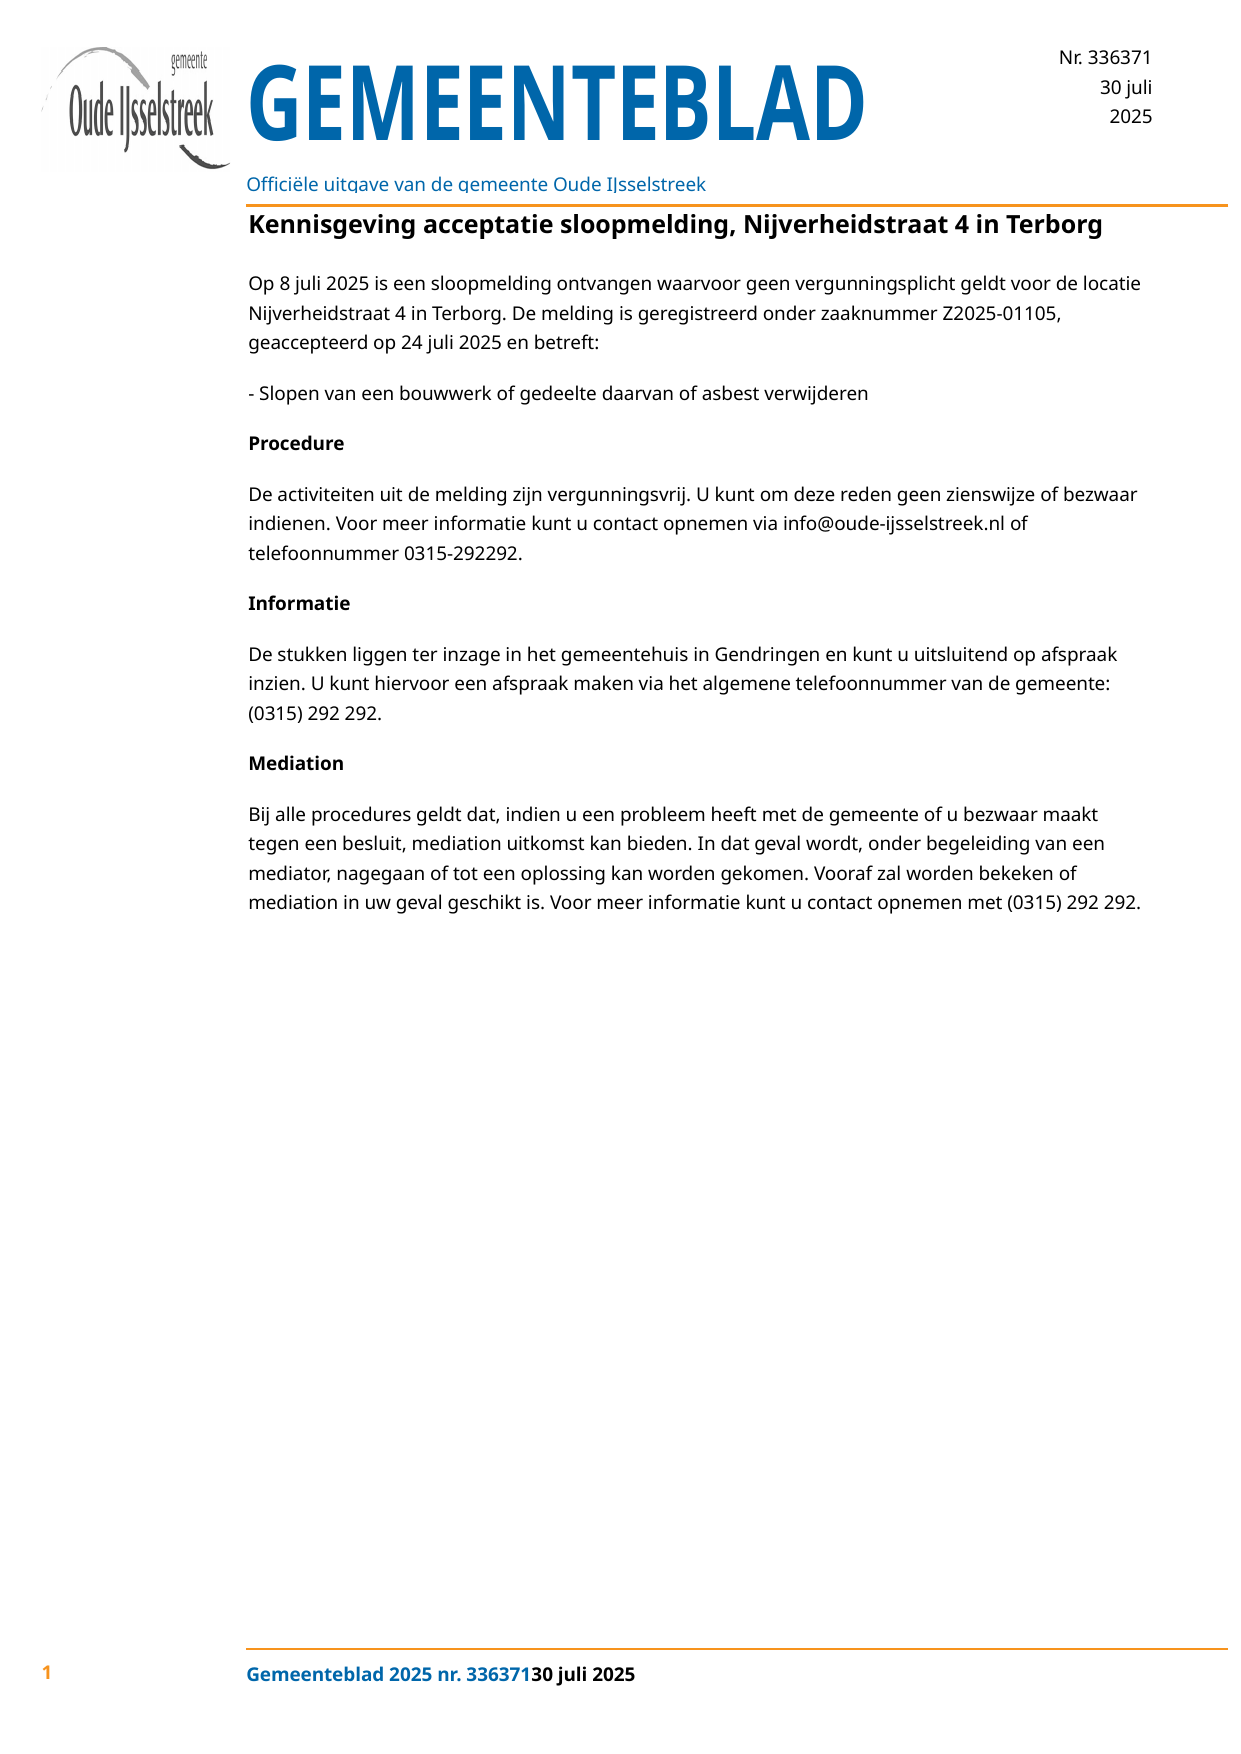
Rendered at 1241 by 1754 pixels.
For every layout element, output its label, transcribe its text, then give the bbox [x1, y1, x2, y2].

text Bij alle procedures geldt dat, indien u een probleem heeft met de gemeente of u bezwaar maakt tegen een besluit, mediation uitkomst kan bieden. In dat geval wordt, onder begeleiding van een mediator, nagegaan of tot een oplossing kan worden gekomen. Vooraf zal worden bekeken of mediation in uw geval geschikt is. Voor meer informatie kunt u contact opnemen met (0315) 292 292. [248, 801, 1152, 915]
text Informatie [248, 590, 1152, 616]
text Procedure [248, 430, 1152, 456]
picture [41, 47, 231, 172]
text De stukken liggen ter inzage in het gemeentehuis in Gendringen en kunt u uitsluitend op afspraak inzien. U kunt hiervoor een afspraak maken via het algemene telefoonnummer van de gemeente: (0315) 292 292. [248, 641, 1152, 726]
text Op 8 juli 2025 is een sloopmelding ontvangen waarvoor geen vergunningsplicht geldt voor de locatie Nijverheidstraat 4 in Terborg. De melding is geregistreerd onder zaaknummer Z2025-01105, geaccepteerd op 24 juli 2025 en betreft: [248, 270, 1152, 355]
text Mediation [248, 750, 1152, 776]
text Kennisgeving acceptatie sloopmelding, Nijverheidstraat 4 in Terborg [248, 207, 1152, 241]
text - Slopen van een bouwwerk of gedeelte daarvan of asbest verwijderen [248, 380, 1152, 406]
text De activiteiten uit de melding zijn vergunningsvrij. U kunt om deze reden geen zienswijze of bezwaar indienen. Voor meer informatie kunt u contact opnemen via info@oude-ijsselstreek.nl of telefoonnummer 0315-292292. [248, 481, 1152, 566]
